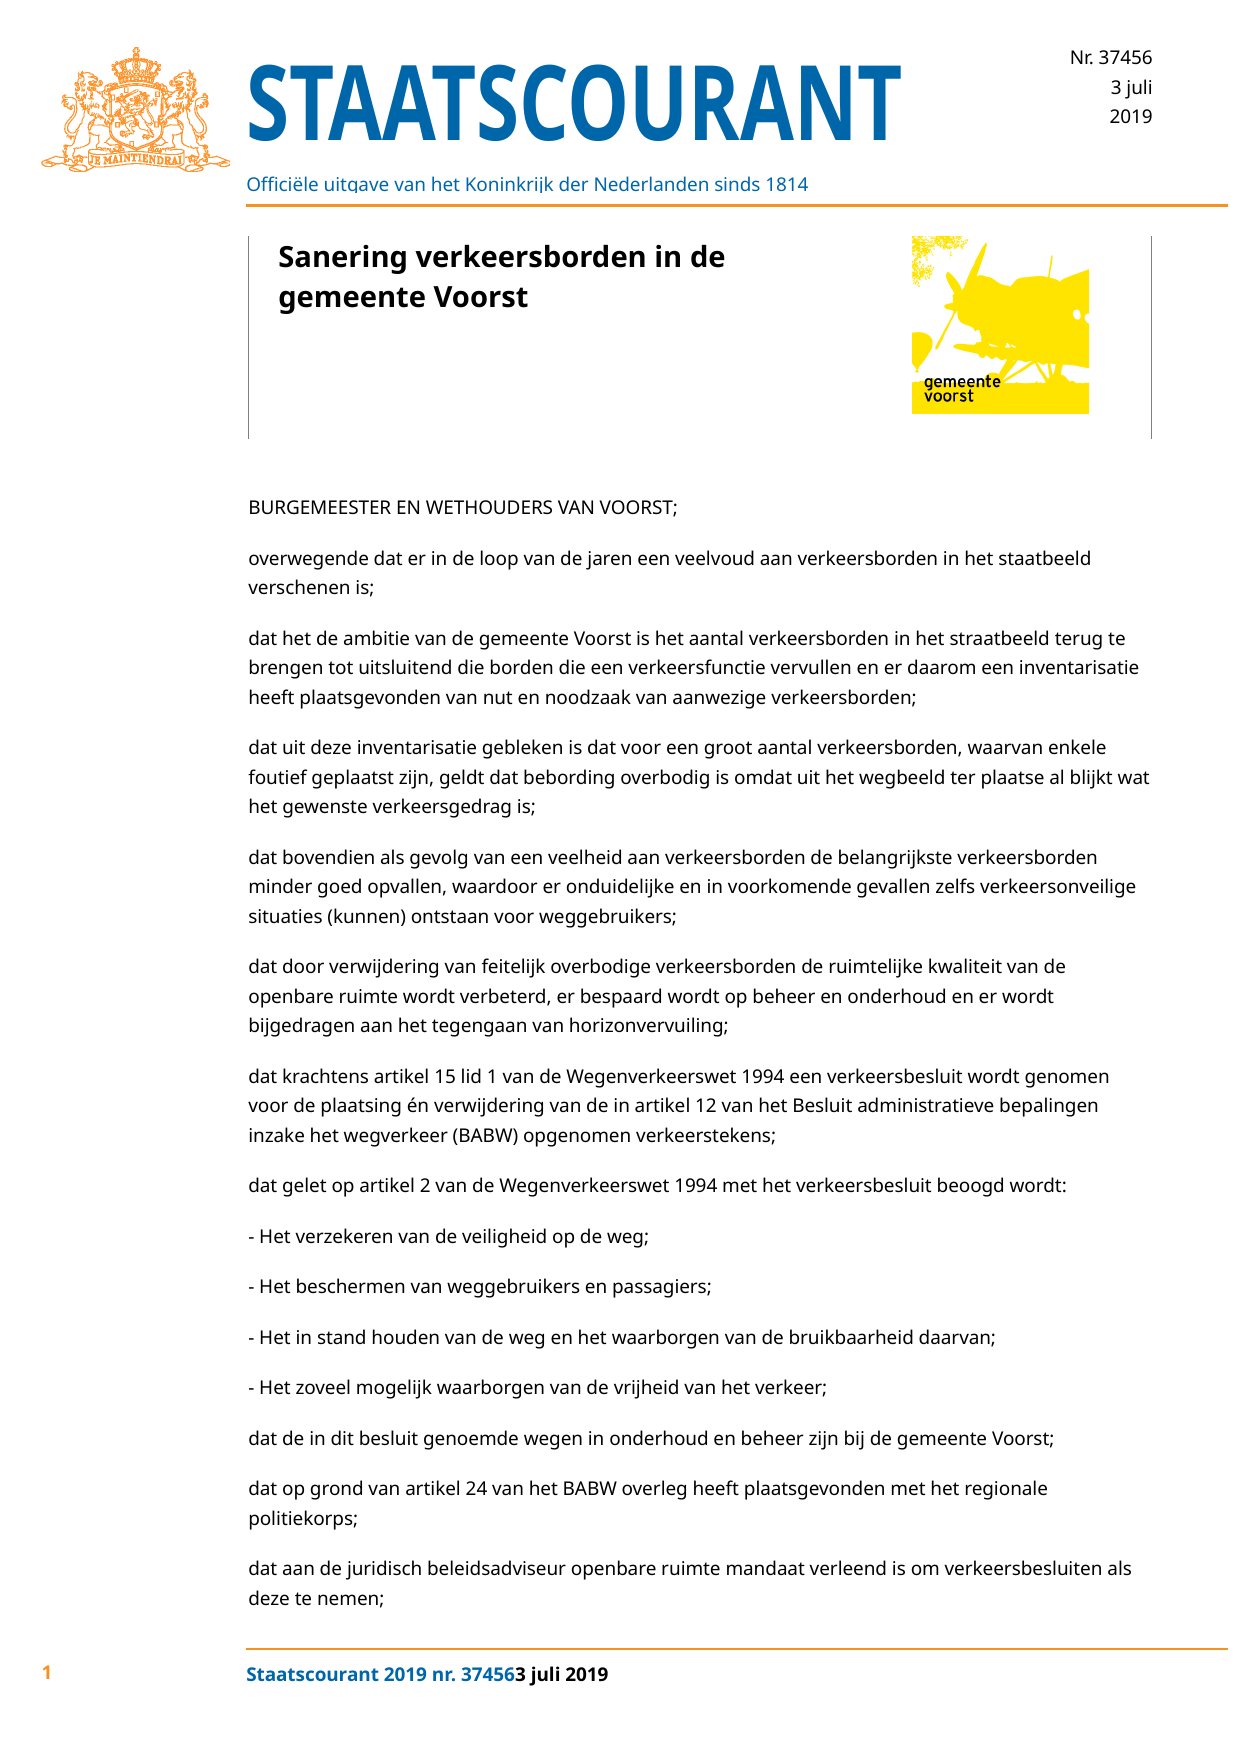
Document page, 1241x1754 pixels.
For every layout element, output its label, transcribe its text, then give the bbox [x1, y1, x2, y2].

table_header [850, 414, 1151, 439]
table_header [850, 236, 912, 413]
text dat op grond van artikel 24 van het BABW overleg heeft plaatsgevonden met het regionale politiekorps; [248, 1475, 1152, 1531]
text - Het verzekeren van de veiligheid op de weg; [248, 1223, 1152, 1249]
text dat aan de juridisch beleidsadviseur openbare ruimte mandaat verleend is om verkeersbesluiten als deze te nemen; [248, 1555, 1152, 1611]
table_header [1090, 236, 1151, 413]
text dat krachtens artikel 15 lid 1 van de Wegenverkeerswet 1994 een verkeersbesluit wordt genomen voor de plaatsing én verwijdering van de in artikel 12 van het Besluit administratieve bepalingen inzake het wegverkeer (BABW) opgenomen verkeerstekens; [248, 1063, 1152, 1148]
text dat het de ambitie van de gemeente Voorst is het aantal verkeersborden in het straatbeeld terug te brengen tot uitsluitend die borden die een verkeersfunctie vervullen en er daarom een inventarisatie heeft plaatsgevonden van nut en noodzaak van aanwezige verkeersborden; [248, 625, 1152, 710]
text - Het zoveel mogelijk waarborgen van de vrijheid van het verkeer; [248, 1374, 1152, 1400]
picture [41, 47, 231, 172]
text dat bovendien als gevolg van een veelheid aan verkeersborden de belangrijkste verkeersborden minder goed opvallen, waardoor er onduidelijke en in voorkomende gevallen zelfs verkeersonveilige situaties (kunnen) ontstaan voor weggebruikers; [248, 844, 1152, 929]
text - Het in stand houden van de weg en het waarborgen van de bruikbaarheid daarvan; [248, 1324, 1152, 1350]
text dat gelet op artikel 2 van de Wegenverkeerswet 1994 met het verkeersbesluit beoogd wordt: [248, 1173, 1152, 1198]
text - Het beschermen van weggebruikers en passagiers; [248, 1273, 1152, 1299]
table_header Sanering verkeersborden in de gemeente Voorst [249, 236, 850, 439]
text dat de in dit besluit genoemde wegen in onderhoud en beheer zijn bij de gemeente Voorst; [248, 1425, 1152, 1451]
text dat uit deze inventarisatie gebleken is dat voor een groot aantal verkeersborden, waarvan enkele foutief geplaatst zijn, geldt dat bebording overbodig is omdat uit het wegbeeld ter plaatse al blijkt wat het gewenste verkeersgedrag is; [248, 734, 1152, 819]
text dat door verwijdering van feitelijk overbodige verkeersborden de ruimtelijke kwaliteit van de openbare ruimte wordt verbeterd, er bespaard wordt op beheer en onderhoud en er wordt bijgedragen aan het tegengaan van horizonvervuiling; [248, 953, 1152, 1038]
text overwegende dat er in de loop van de jaren een veelvoud aan verkeersborden in het staatbeeld verschenen is; [248, 545, 1152, 600]
text BURGEMEESTER EN WETHOUDERS VAN VOORST; [248, 494, 1152, 520]
picture [912, 236, 1090, 414]
